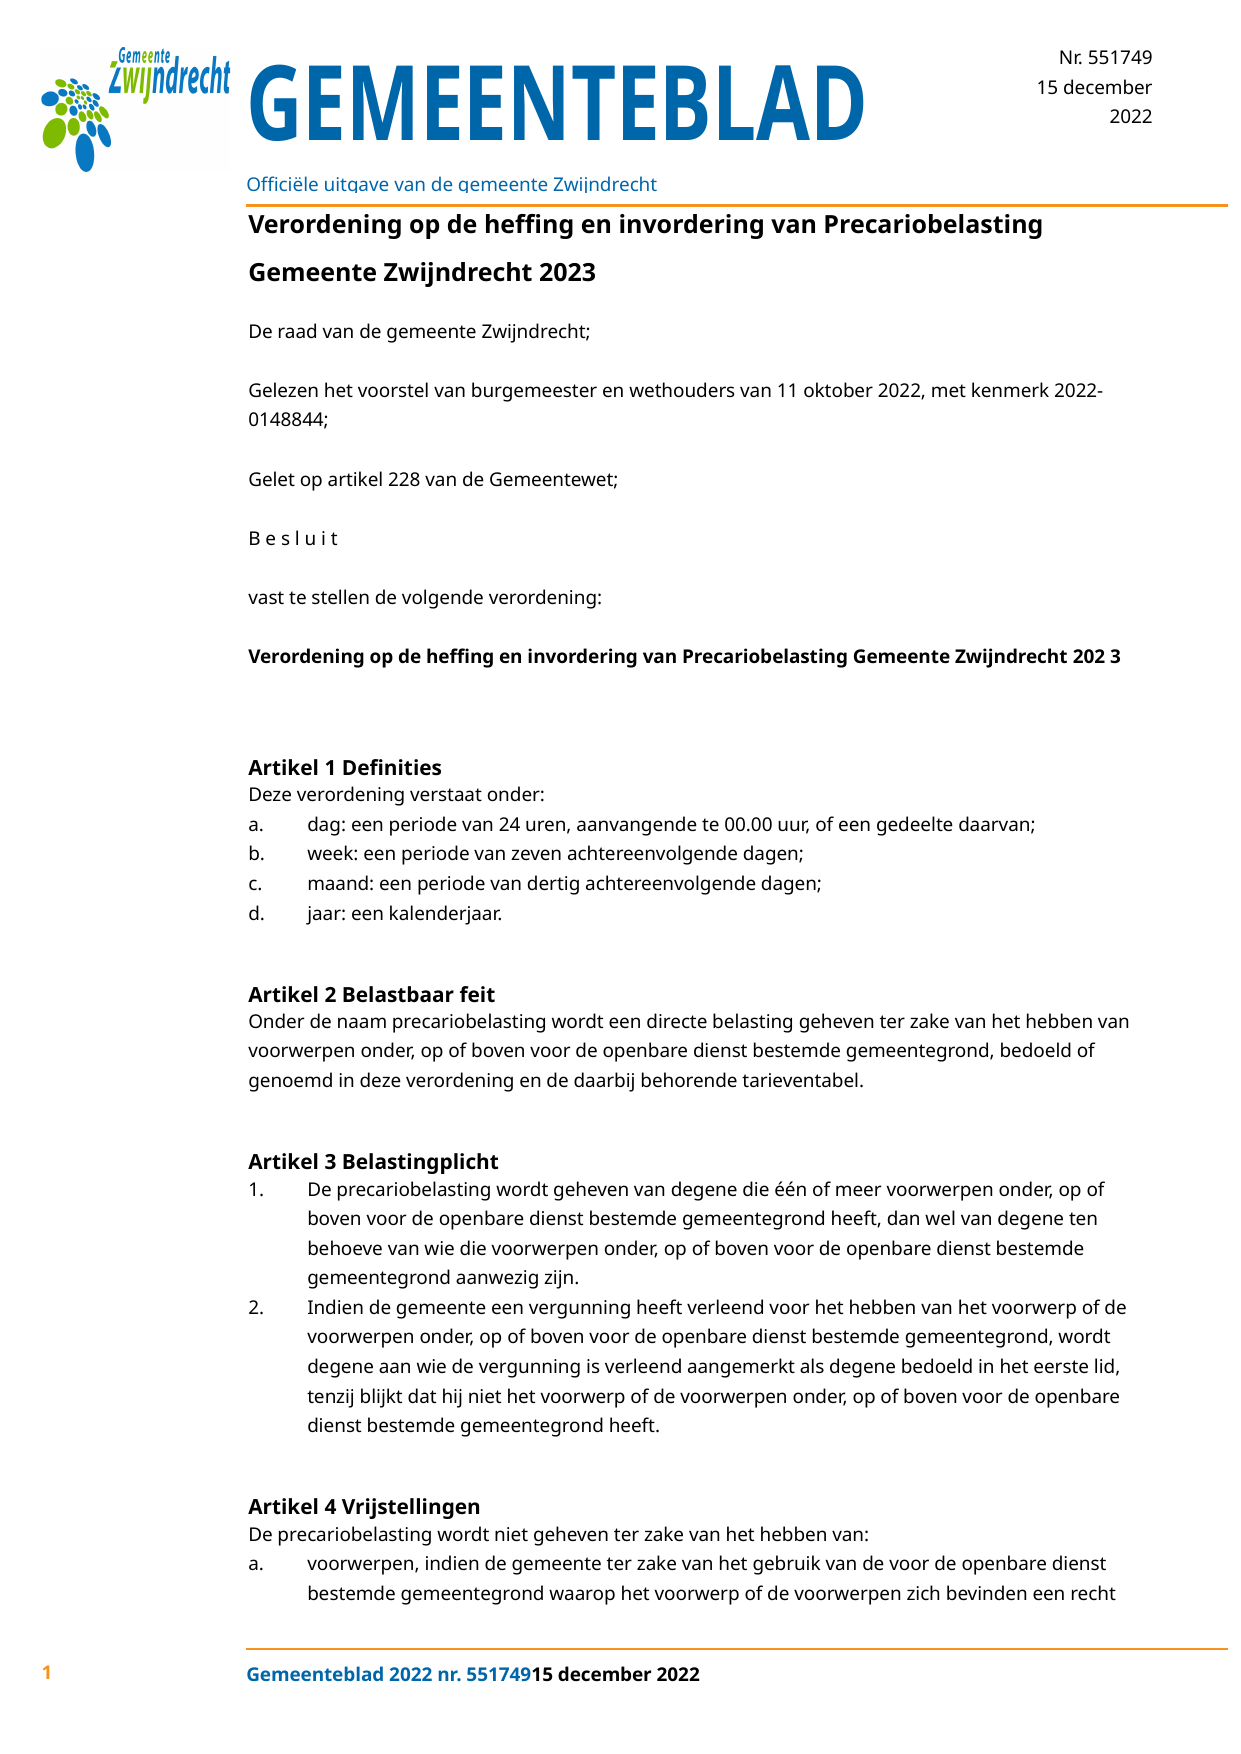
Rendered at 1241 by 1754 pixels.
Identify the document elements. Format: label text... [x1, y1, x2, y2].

list week: een periode van zeven achtereenvolgende dagen; [248, 841, 1152, 866]
list Indien de gemeente een vergunning heeft verleend voor het hebben van het voorwerp of de voorwerpen onder, op of boven voor de openbare dienst bestemde gemeentegrond, wordt degene aan wie de vergunning is verleend aangemerkt als degene bedoeld in het eerste lid, tenzij blijkt dat hij niet het voorwerp of de voorwerpen onder, op of boven voor de openbare dienst bestemde gemeentegrond heeft. [248, 1294, 1152, 1438]
text Gelezen het voorstel van burgemeester en wethouders van 11 oktober 2022, met kenmerk 2022-0148844; [248, 377, 1152, 432]
list De precariobelasting wordt geheven van degene die één of meer voorwerpen onder, op of boven voor de openbare dienst bestemde gemeentegrond heeft, dan wel van degene ten behoeve van wie die voorwerpen onder, op of boven voor de openbare dienst bestemde gemeentegrond aanwezig zijn. [248, 1176, 1152, 1290]
text Verordening op de heffing en invordering van Precariobelasting Gemeente Zwijndrecht 2023 [248, 207, 1152, 288]
text De raad van de gemeente Zwijndrecht; [248, 318, 1152, 344]
list jaar: een kalenderjaar. [248, 900, 1152, 925]
text Artikel 4 Vrijstellingen [248, 1492, 1152, 1521]
text Deze verordening verstaat onder: [248, 781, 1152, 807]
text Onder de naam precariobelasting wordt een directe belasting geheven ter zake van het hebben van voorwerpen onder, op of boven voor de openbare dienst bestemde gemeentegrond, bedoeld of genoemd in deze verordening en de daarbij behorende tarieventabel. [248, 1008, 1152, 1093]
list voorwerpen, indien de gemeente ter zake van het gebruik van de voor de openbare dienst bestemde gemeentegrond waarop het voorwerp of de voorwerpen zich bevinden een recht [248, 1550, 1152, 1606]
text B e s l u i t [248, 525, 1152, 551]
text Artikel 1 Definities [248, 753, 1152, 781]
text Artikel 2 Belastbaar feit [248, 980, 1152, 1008]
text De precariobelasting wordt niet geheven ter zake van het hebben van: [248, 1521, 1152, 1547]
picture [41, 47, 231, 172]
text vast te stellen de volgende verordening: [248, 584, 1152, 610]
text Artikel 3 Belastingplicht [248, 1147, 1152, 1176]
text Verordening op de heffing en invordering van Precariobelasting Gemeente Zwijndrecht 202 3 [248, 643, 1152, 669]
text Gelet op artikel 228 van de Gemeentewet; [248, 466, 1152, 492]
list maand: een periode van dertig achtereenvolgende dagen; [248, 870, 1152, 896]
list dag: een periode van 24 uren, aanvangende te 00.00 uur, of een gedeelte daarvan; [248, 811, 1152, 837]
